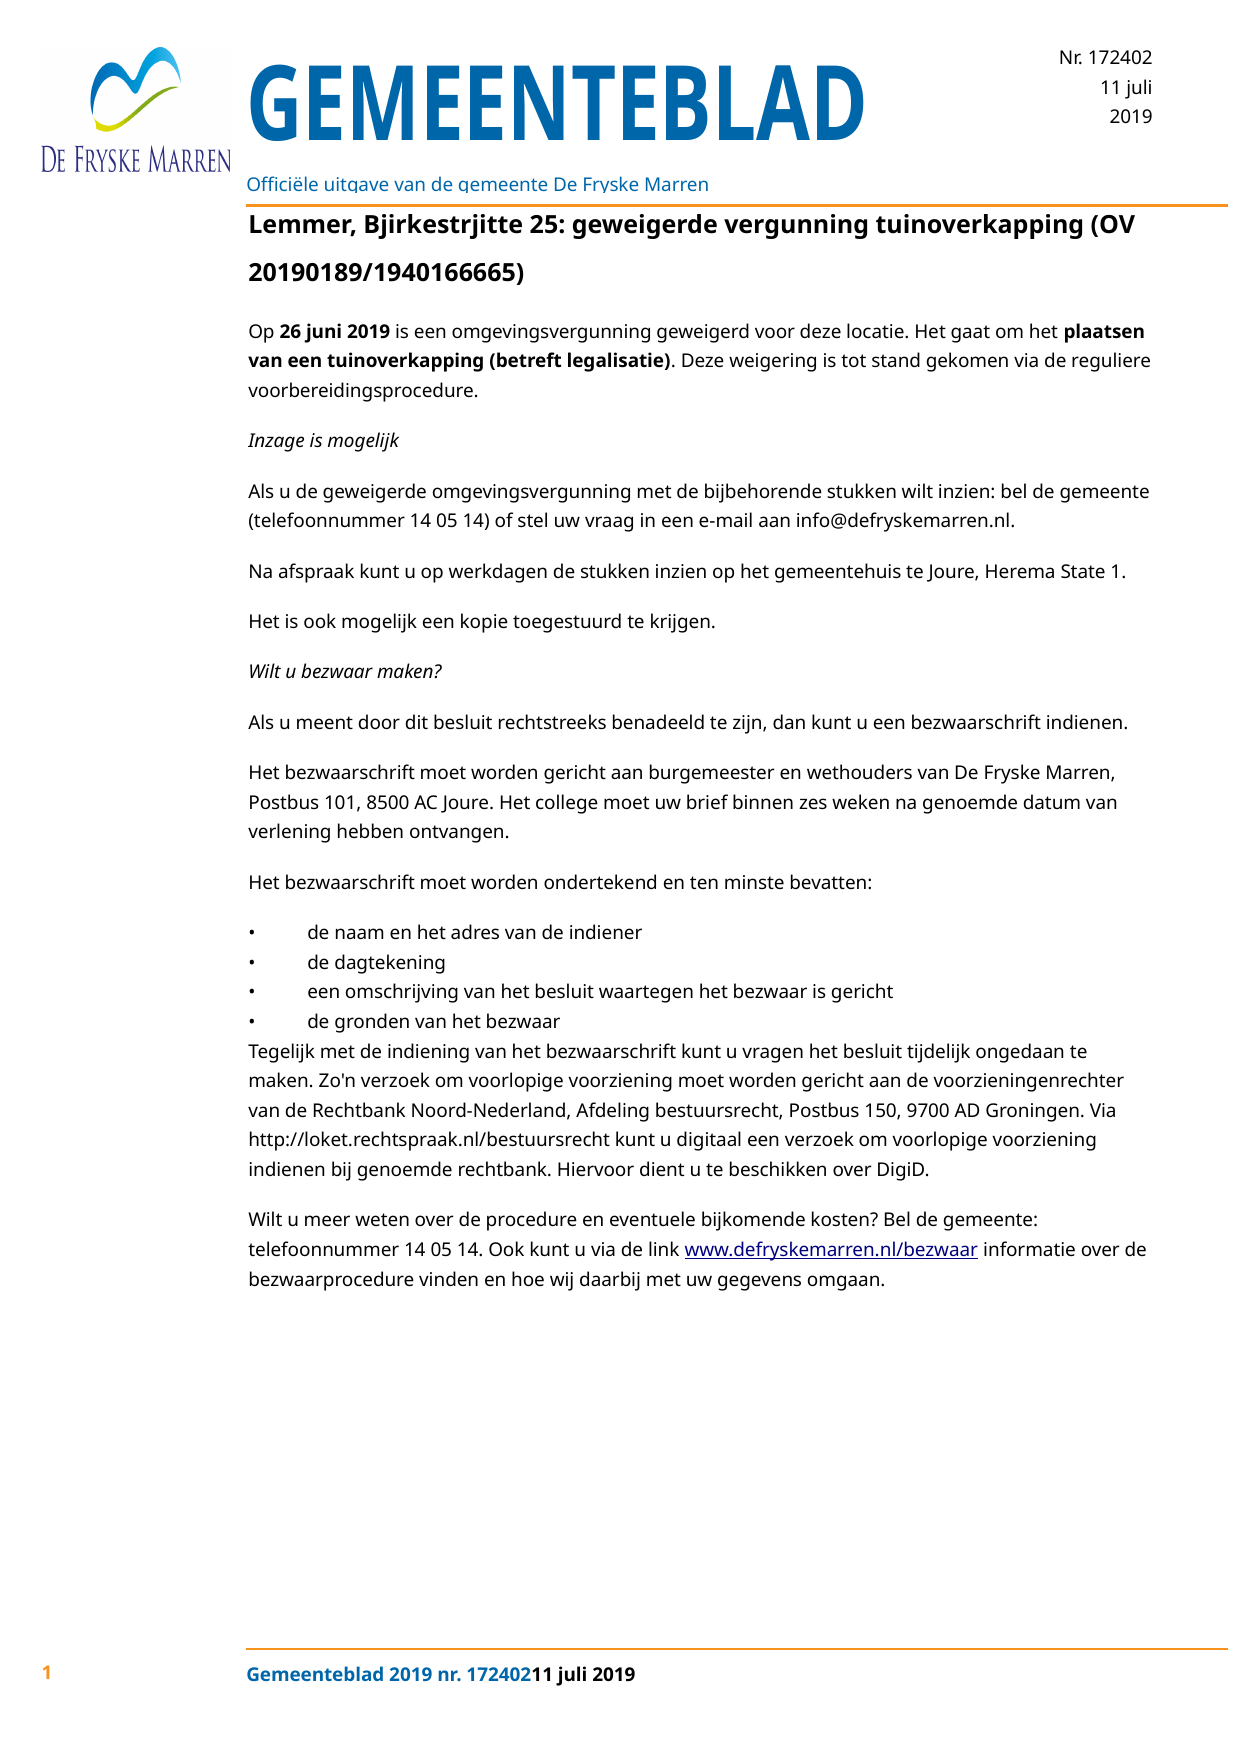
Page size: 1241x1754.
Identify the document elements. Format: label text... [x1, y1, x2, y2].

list de dagtekening [248, 949, 1152, 975]
text Inzage is mogelijk [248, 427, 1152, 453]
text Het bezwaarschrift moet worden ondertekend en ten minste bevatten: [248, 869, 1152, 895]
list een omschrijving van het besluit waartegen het bezwaar is gericht [248, 979, 1152, 1004]
text Lemmer, Bjirkestrjitte 25: geweigerde vergunning tuinoverkapping (OV 20190189/1940166665) [248, 207, 1152, 288]
text Tegelijk met de indiening van het bezwaarschrift kunt u vragen het besluit tijdelijk ongedaan te maken. Zo'n verzoek om voorlopige voorziening moet worden gericht aan de voorzieningenrechter van de Rechtbank Noord-Nederland, Afdeling bestuursrecht, Postbus 150, 9700 AD Groningen. Via http://loket.rechtspraak.nl/bestuursrecht kunt u digitaal een verzoek om voorlopige voorziening indienen bij genoemde rechtbank. Hiervoor dient u te beschikken over DigiD. [248, 1038, 1152, 1182]
text Op 26 juni 2019 is een omgevingsvergunning geweigerd voor deze locatie. Het gaat om het plaatsen van een tuinoverkapping (betreft legalisatie). Deze weigering is tot stand gekomen via de reguliere voorbereidingsprocedure. [248, 318, 1152, 403]
text Wilt u meer weten over de procedure en eventuele bijkomende kosten? Bel de gemeente: telefoonnummer 14 05 14. Ook kunt u via de link www.defryskemarren.nl/bezwaar informatie over de bezwaarprocedure vinden en hoe wij daarbij met uw gegevens omgaan. [248, 1207, 1152, 1292]
text Na afspraak kunt u op werkdagen de stukken inzien op het gemeentehuis te Joure, Herema State 1. [248, 558, 1152, 584]
text Als u meent door dit besluit rechtstreeks benadeeld te zijn, dan kunt u een bezwaarschrift indienen. [248, 709, 1152, 735]
list de gronden van het bezwaar [248, 1008, 1152, 1034]
text Het is ook mogelijk een kopie toegestuurd te krijgen. [248, 608, 1152, 634]
text Als u de geweigerde omgevingsvergunning met de bijbehorende stukken wilt inzien: bel de gemeente (telefoonnummer 14 05 14) of stel uw vraag in een e-mail aan info@defryskemarren.nl. [248, 478, 1152, 533]
text Het bezwaarschrift moet worden gericht aan burgemeester en wethouders van De Fryske Marren, Postbus 101, 8500 AC Joure. Het college moet uw brief binnen zes weken na genoemde datum van verlening hebben ontvangen. [248, 759, 1152, 844]
text Wilt u bezwaar maken? [248, 659, 1152, 684]
list de naam en het adres van de indiener [248, 919, 1152, 945]
picture [41, 47, 231, 172]
